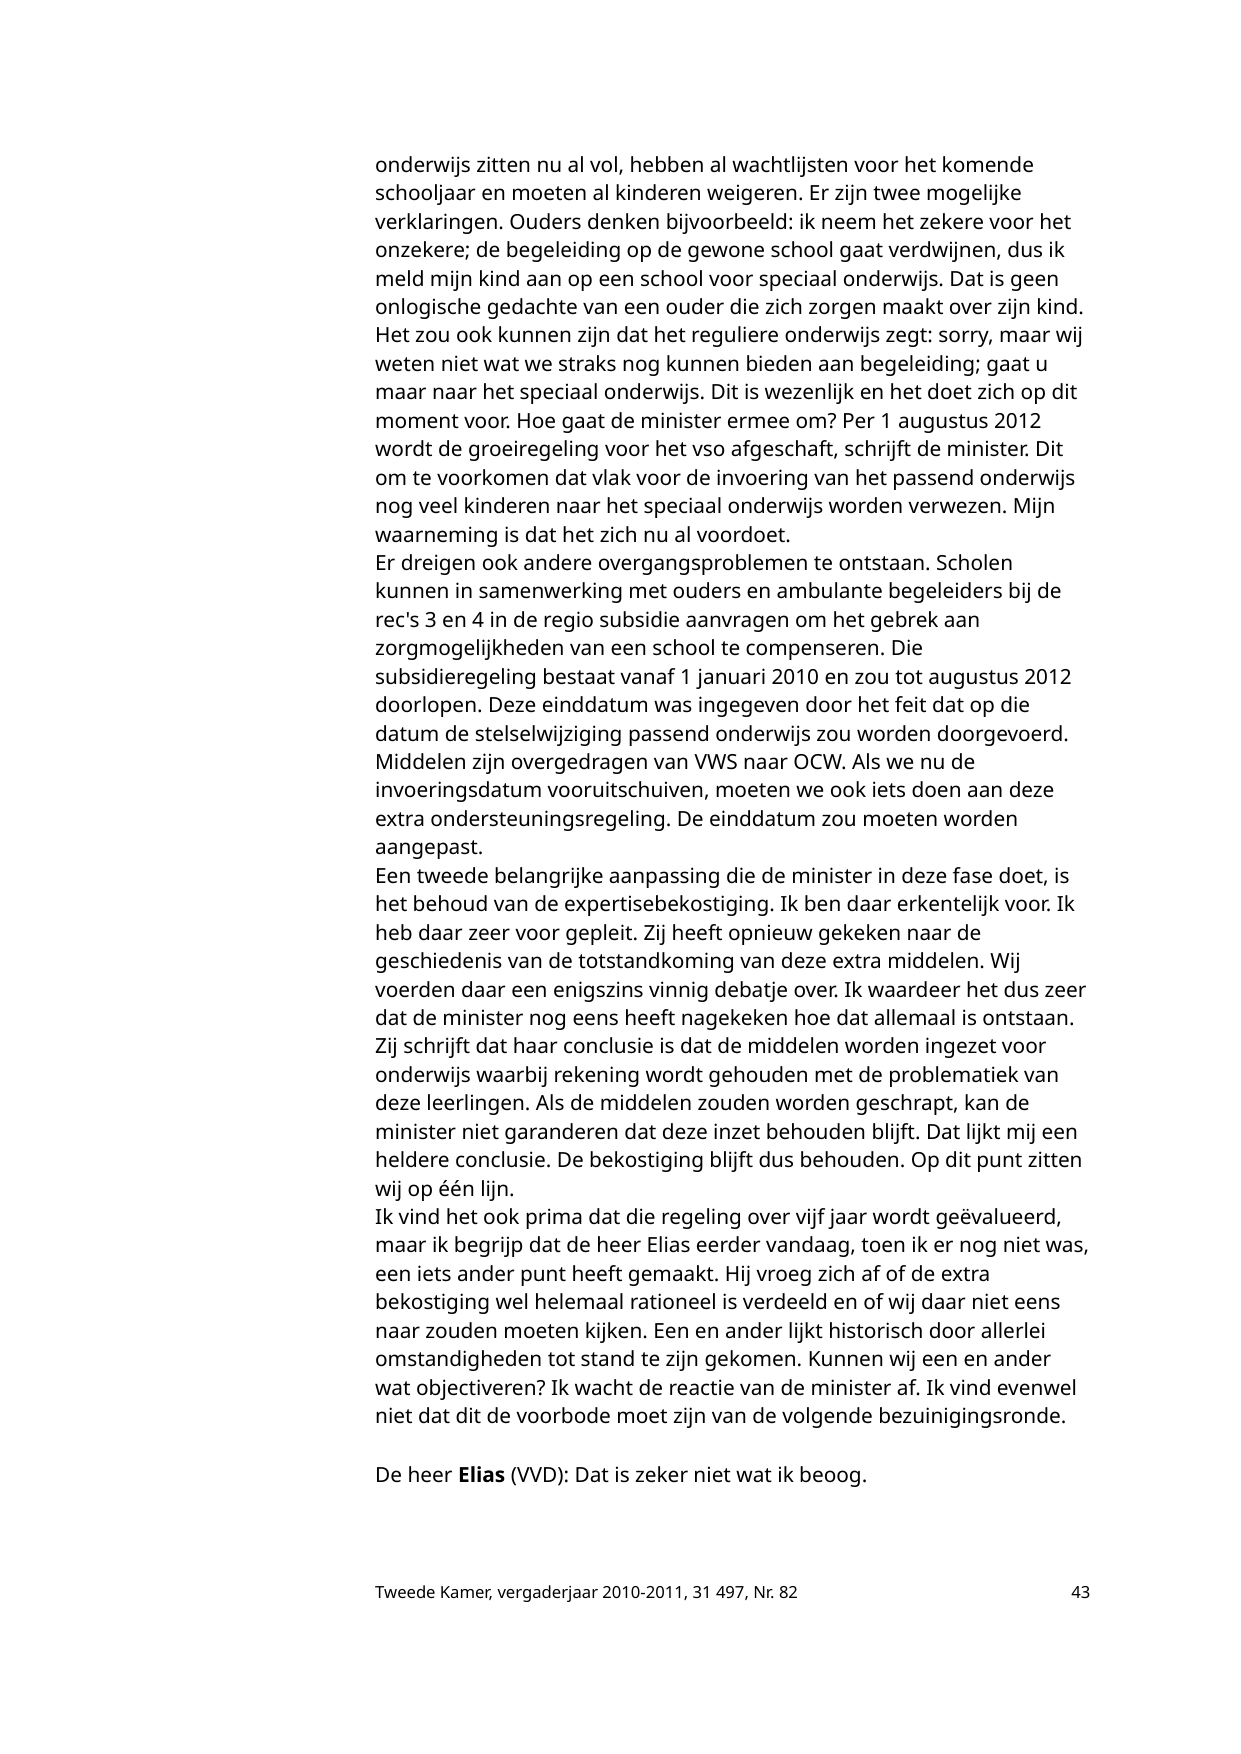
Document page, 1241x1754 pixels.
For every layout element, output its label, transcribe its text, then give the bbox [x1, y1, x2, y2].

text Er dreigen ook andere overgangsproblemen te ontstaan. Scholen kunnen in samenwerking met ouders en ambulante begeleiders bij de rec's 3 en 4 in de regio subsidie aanvragen om het gebrek aan zorgmogelijkheden van een school te compenseren. Die subsidieregeling bestaat vanaf 1 januari 2010 en zou tot augustus 2012 doorlopen. Deze einddatum was ingegeven door het feit dat op die datum de stelselwijziging passend onderwijs zou worden doorgevoerd. Middelen zijn overgedragen van VWS naar OCW. Als we nu de invoeringsdatum vooruitschuiven, moeten we ook iets doen aan deze extra ondersteuningsregeling. De einddatum zou moeten worden aangepast. [375, 548, 1090, 861]
text Een tweede belangrijke aanpassing die de minister in deze fase doet, is het behoud van de expertisebekostiging. Ik ben daar erkentelijk voor. Ik heb daar zeer voor gepleit. Zij heeft opnieuw gekeken naar de geschiedenis van de totstandkoming van deze extra middelen. Wij voerden daar een enigszins vinnig debatje over. Ik waardeer het dus zeer dat de minister nog eens heeft nagekeken hoe dat allemaal is ontstaan. Zij schrijft dat haar conclusie is dat de middelen worden ingezet voor onderwijs waarbij rekening wordt gehouden met de problematiek van deze leerlingen. Als de middelen zouden worden geschrapt, kan de minister niet garanderen dat deze inzet behouden blijft. Dat lijkt mij een heldere conclusie. De bekostiging blijft dus behouden. Op dit punt zitten wij op één lijn. [375, 861, 1090, 1202]
text onderwijs zitten nu al vol, hebben al wachtlijsten voor het komende schooljaar en moeten al kinderen weigeren. Er zijn twee mogelijke verklaringen. Ouders denken bijvoorbeeld: ik neem het zekere voor het onzekere; de begeleiding op de gewone school gaat verdwijnen, dus ik meld mijn kind aan op een school voor speciaal onderwijs. Dat is geen onlogische gedachte van een ouder die zich zorgen maakt over zijn kind. Het zou ook kunnen zijn dat het reguliere onderwijs zegt: sorry, maar wij weten niet wat we straks nog kunnen bieden aan begeleiding; gaat u maar naar het speciaal onderwijs. Dit is wezenlijk en het doet zich op dit moment voor. Hoe gaat de minister ermee om? Per 1 augustus 2012 wordt de groeiregeling voor het vso afgeschaft, schrijft de minister. Dit om te voorkomen dat vlak voor de invoering van het passend onderwijs nog veel kinderen naar het speciaal onderwijs worden verwezen. Mijn waarneming is dat het zich nu al voordoet. [375, 150, 1090, 548]
text Ik vind het ook prima dat die regeling over vijf jaar wordt geëvalueerd, maar ik begrijp dat de heer Elias eerder vandaag, toen ik er nog niet was, een iets ander punt heeft gemaakt. Hij vroeg zich af of de extra bekostiging wel helemaal rationeel is verdeeld en of wij daar niet eens naar zouden moeten kijken. Een en ander lijkt historisch door allerlei omstandigheden tot stand te zijn gekomen. Kunnen wij een en ander wat objectiveren? Ik wacht de reactie van de minister af. Ik vind evenwel niet dat dit de voorbode moet zijn van de volgende bezuinigingsronde. [375, 1202, 1090, 1430]
text De heer Elias (VVD): Dat is zeker niet wat ik beoog. [375, 1460, 1090, 1488]
